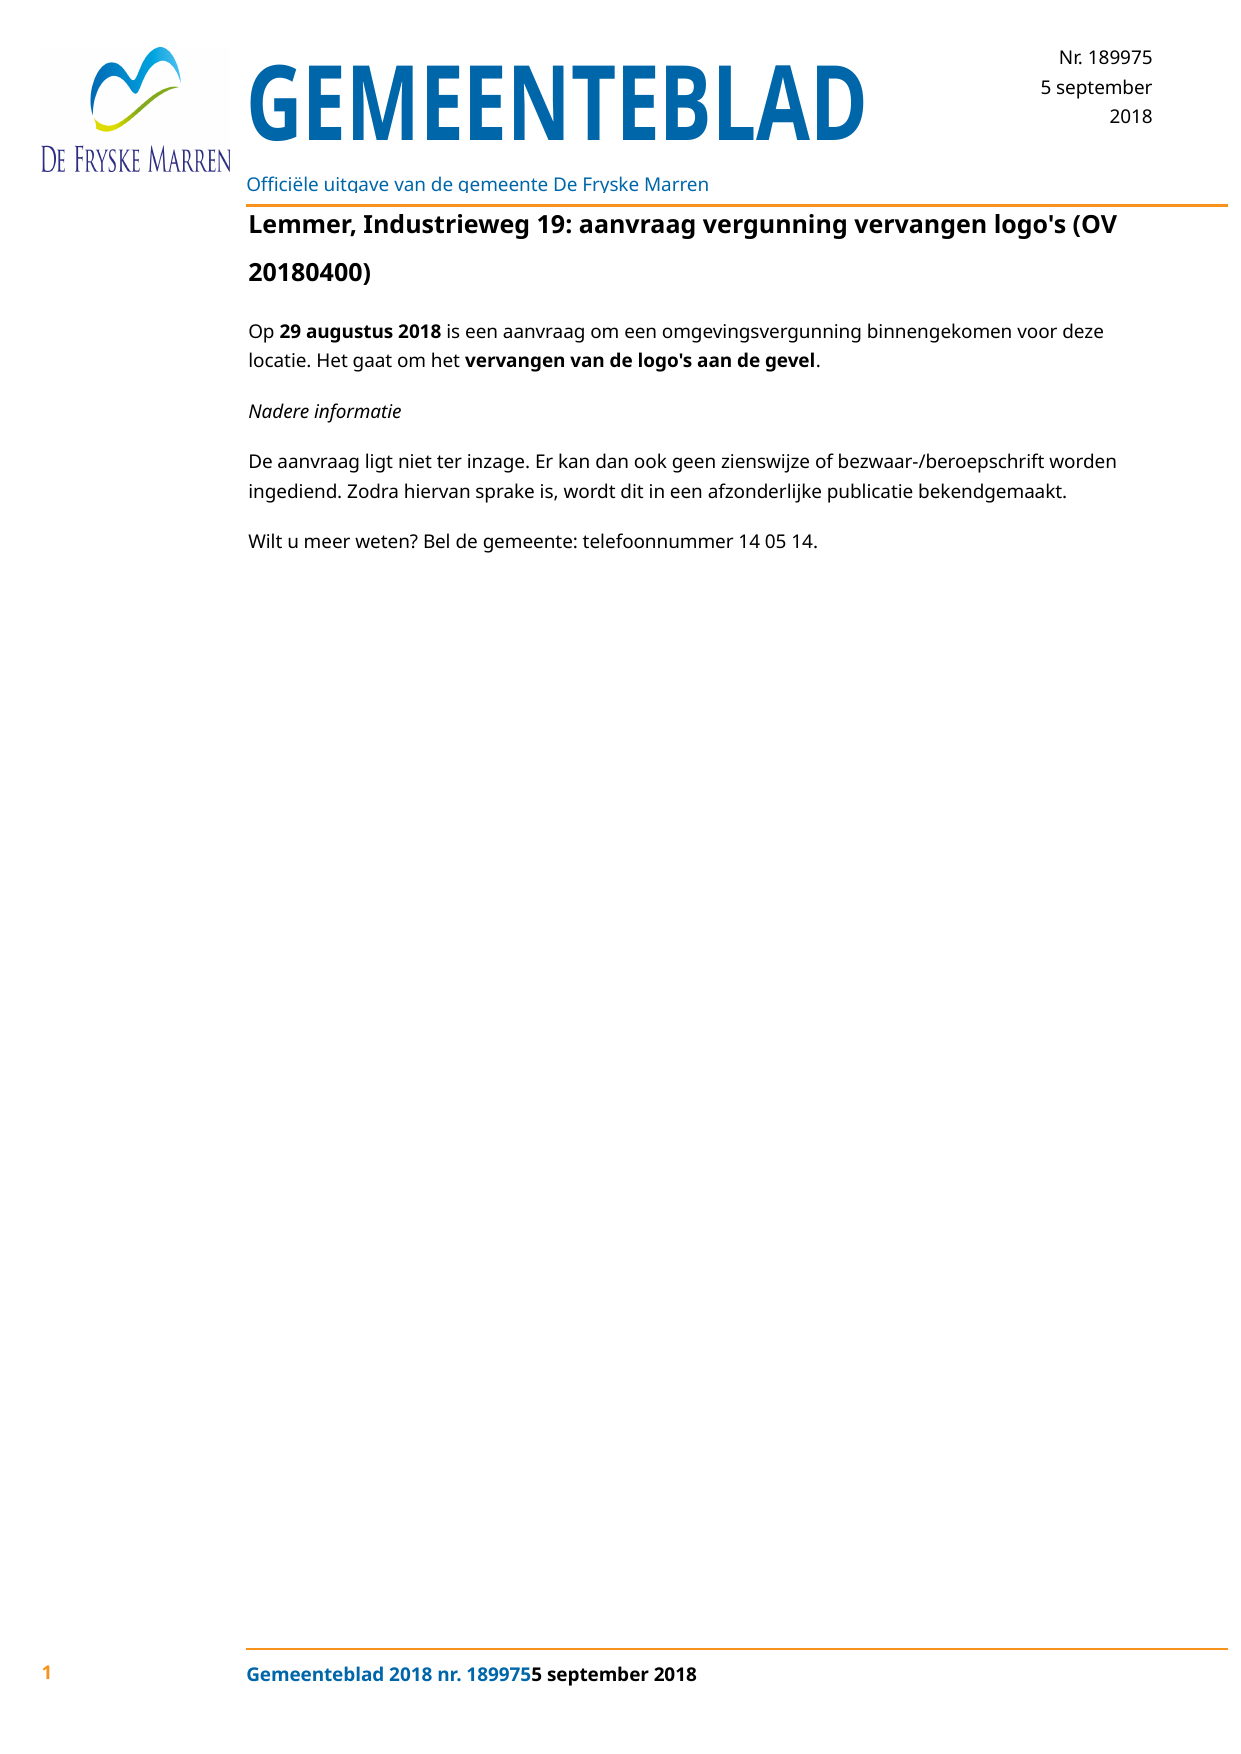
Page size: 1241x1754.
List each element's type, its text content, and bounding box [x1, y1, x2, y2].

text Wilt u meer weten? Bel de gemeente: telefoonnummer 14 05 14. [248, 528, 1152, 554]
picture [41, 47, 231, 172]
text Op 29 augustus 2018 is een aanvraag om een omgevingsvergunning binnengekomen voor deze locatie. Het gaat om het vervangen van de logo's aan de gevel. [248, 318, 1152, 373]
text De aanvraag ligt niet ter inzage. Er kan dan ook geen zienswijze of bezwaar-/beroepschrift worden ingediend. Zodra hiervan sprake is, wordt dit in een afzonderlijke publicatie bekendgemaakt. [248, 448, 1152, 504]
text Nadere informatie [248, 398, 1152, 424]
text Lemmer, Industrieweg 19: aanvraag vergunning vervangen logo's (OV 20180400) [248, 207, 1152, 288]
